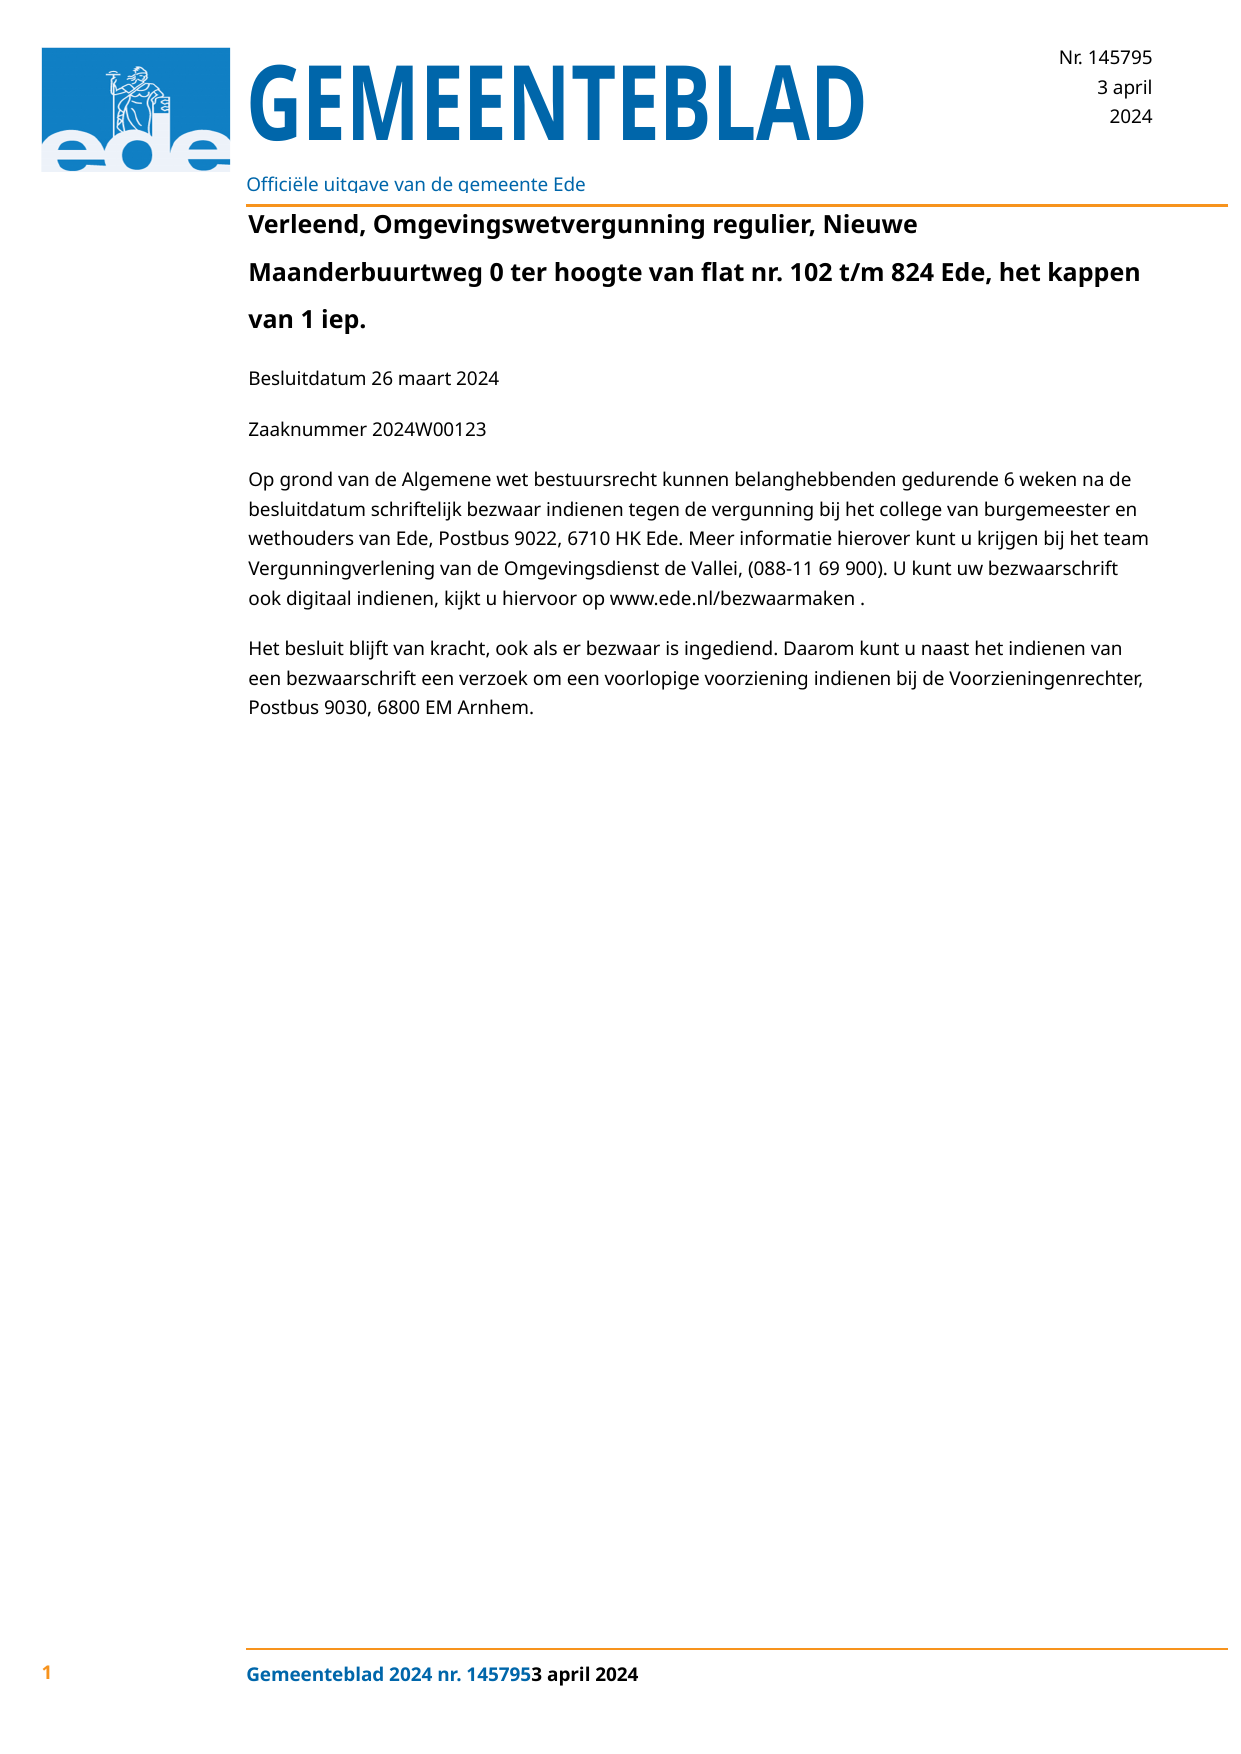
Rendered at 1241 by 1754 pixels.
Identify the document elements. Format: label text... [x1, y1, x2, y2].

text Zaaknummer 2024W00123 [248, 416, 1152, 442]
picture [41, 47, 231, 172]
text Op grond van de Algemene wet bestuursrecht kunnen belanghebbenden gedurende 6 weken na de besluitdatum schriftelijk bezwaar indienen tegen de vergunning bij het college van burgemeester en wethouders van Ede, Postbus 9022, 6710 HK Ede. Meer informatie hierover kunt u krijgen bij het team Vergunningverlening van de Omgevingsdienst de Vallei, (088-11 69 900). U kunt uw bezwaarschrift ook digitaal indienen, kijkt u hiervoor op www.ede.nl/bezwaarmaken . [248, 466, 1152, 610]
text Verleend, Omgevingswetvergunning regulier, Nieuwe Maanderbuurtweg 0 ter hoogte van flat nr. 102 t/m 824 Ede, het kappen van 1 iep. [248, 207, 1152, 336]
text Het besluit blijft van kracht, ook als er bezwaar is ingediend. Daarom kunt u naast het indienen van een bezwaarschrift een verzoek om een voorlopige voorziening indienen bij de Voorzieningenrechter, Postbus 9030, 6800 EM Arnhem. [248, 635, 1152, 720]
text Besluitdatum 26 maart 2024 [248, 366, 1152, 391]
